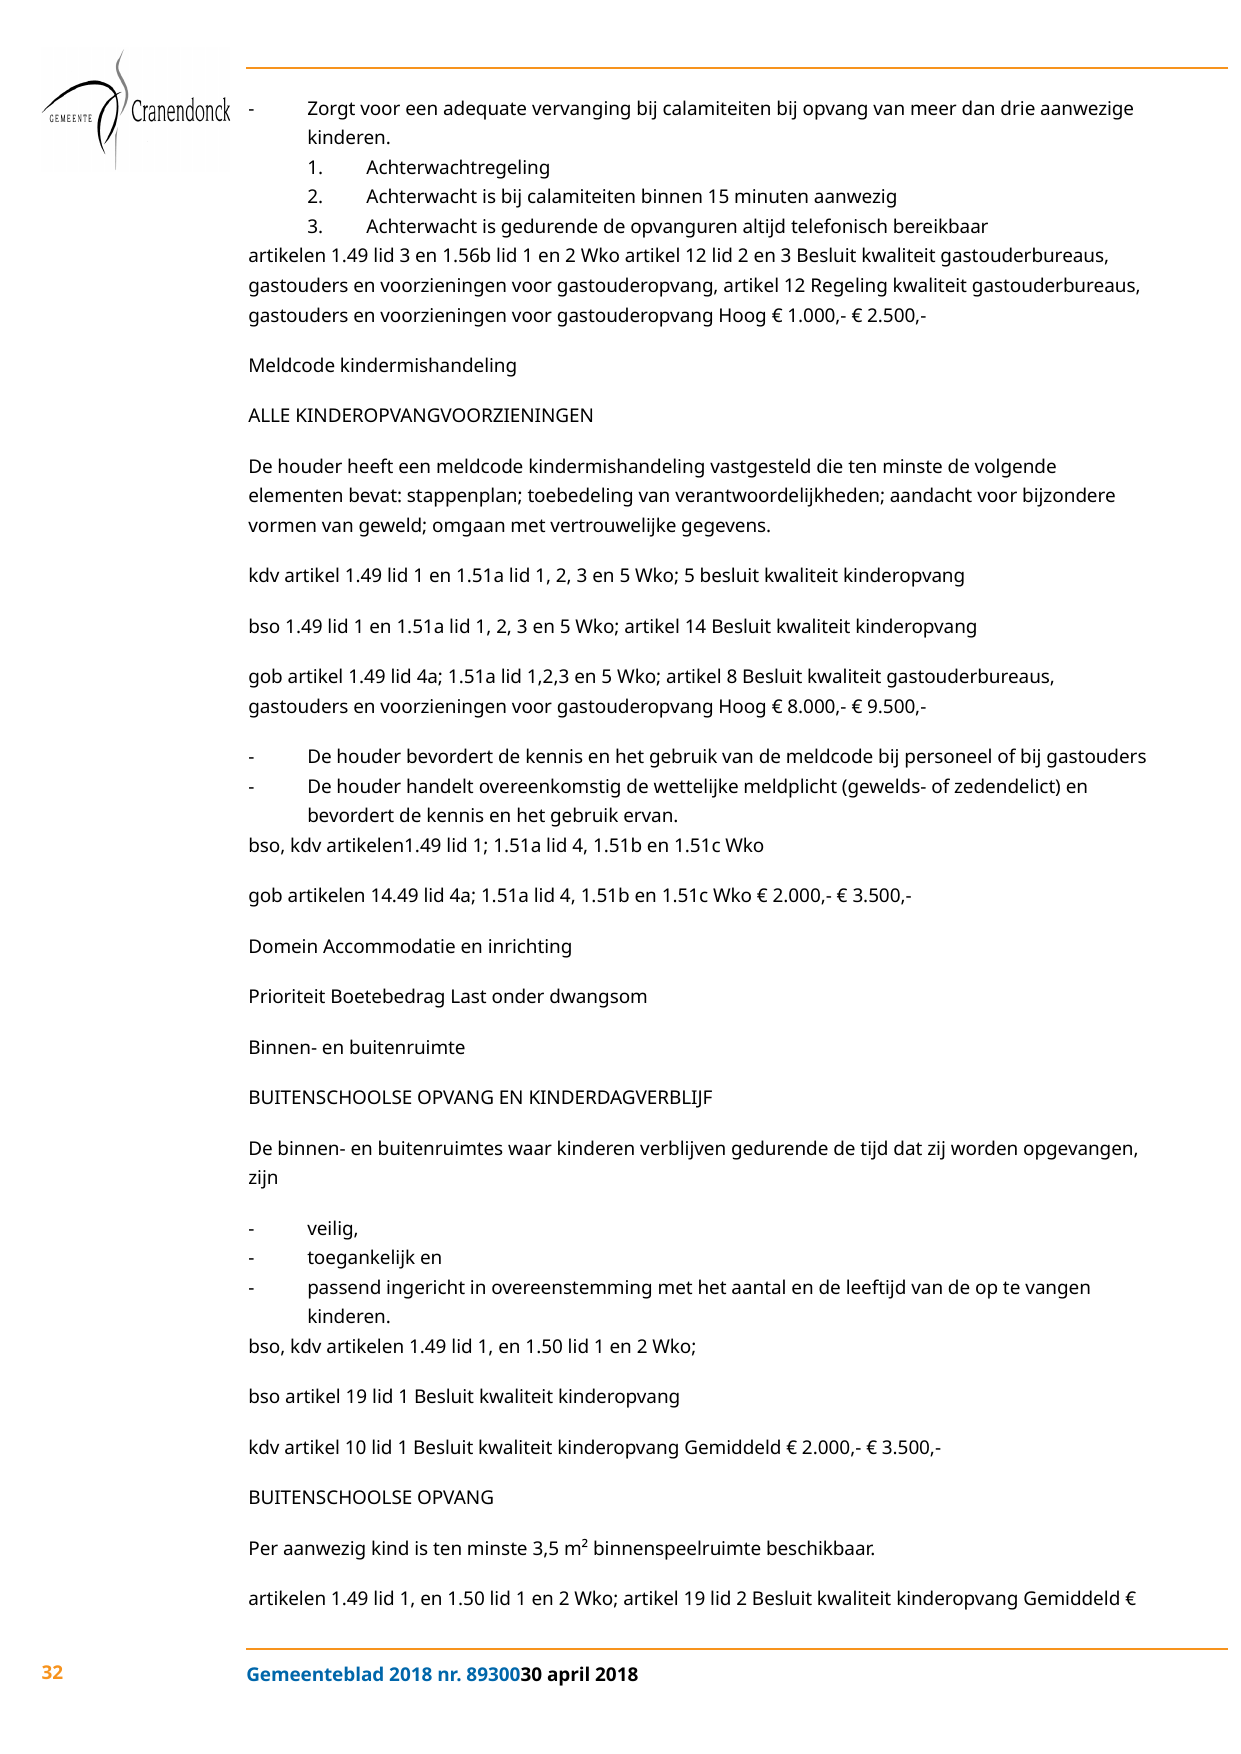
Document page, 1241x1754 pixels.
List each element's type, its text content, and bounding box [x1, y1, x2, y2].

list Achterwacht is bij calamiteiten binnen 15 minuten aanwezig [307, 183, 1152, 209]
text BUITENSCHOOLSE OPVANG EN KINDERDAGVERBLIJF [248, 1084, 1152, 1110]
text gob artikelen 14.49 lid 4a; 1.51a lid 4, 1.51b en 1.51c Wko € 2.000,- € 3.500,- [248, 883, 1152, 908]
text kdv artikel 10 lid 1 Besluit kwaliteit kinderopvang Gemiddeld € 2.000,- € 3.500,- [248, 1434, 1152, 1460]
list De houder handelt overeenkomstig de wettelijke meldplicht (gewelds- of zedendelict) en bevordert de kennis en het gebruik ervan. [248, 773, 1152, 828]
list passend ingericht in overeenstemming met het aantal en de leeftijd van de op te vangen kinderen. [248, 1274, 1152, 1329]
picture [41, 47, 231, 172]
text Per aanwezig kind is ten minste 3,5 m² binnenspeelruimte beschikbaar. [248, 1535, 1152, 1561]
list De houder bevordert de kennis en het gebruik van de meldcode bij personeel of bij gastouders [248, 743, 1152, 769]
text bso 1.49 lid 1 en 1.51a lid 1, 2, 3 en 5 Wko; artikel 14 Besluit kwaliteit kinderopvang [248, 613, 1152, 639]
text Prioriteit Boetebedrag Last onder dwangsom [248, 983, 1152, 1009]
text Meldcode kindermishandeling [248, 352, 1152, 378]
text artikelen 1.49 lid 3 en 1.56b lid 1 en 2 Wko artikel 12 lid 2 en 3 Besluit kwaliteit gastouderbureaus, gastouders en voorzieningen voor gastouderopvang, artikel 12 Regeling kwaliteit gastouderbureaus, gastouders en voorzieningen voor gastouderopvang Hoog € 1.000,- € 2.500,- [248, 243, 1152, 328]
list Zorgt voor een adequate vervanging bij calamiteiten bij opvang van meer dan drie aanwezige kinderen. [248, 95, 1152, 150]
text Binnen- en buitenruimte [248, 1034, 1152, 1060]
text kdv artikel 1.49 lid 1 en 1.51a lid 1, 2, 3 en 5 Wko; 5 besluit kwaliteit kinderopvang [248, 563, 1152, 588]
text bso, kdv artikelen 1.49 lid 1, en 1.50 lid 1 en 2 Wko; [248, 1333, 1152, 1359]
text gob artikel 1.49 lid 4a; 1.51a lid 1,2,3 en 5 Wko; artikel 8 Besluit kwaliteit gastouderbureaus, gastouders en voorzieningen voor gastouderopvang Hoog € 8.000,- € 9.500,- [248, 663, 1152, 719]
text bso, kdv artikelen1.49 lid 1; 1.51a lid 4, 1.51b en 1.51c Wko [248, 832, 1152, 858]
text Domein Accommodatie en inrichting [248, 933, 1152, 959]
list toegankelijk en [248, 1244, 1152, 1270]
text De houder heeft een meldcode kindermishandeling vastgesteld die ten minste de volgende elementen bevat: stappenplan; toebedeling van verantwoordelijkheden; aandacht voor bijzondere vormen van geweld; omgaan met vertrouwelijke gegevens. [248, 453, 1152, 538]
list veilig, [248, 1215, 1152, 1241]
text artikelen 1.49 lid 1, en 1.50 lid 1 en 2 Wko; artikel 19 lid 2 Besluit kwaliteit kinderopvang Gemiddeld € [248, 1585, 1152, 1611]
text BUITENSCHOOLSE OPVANG [248, 1484, 1152, 1510]
text ALLE KINDEROPVANGVOORZIENINGEN [248, 403, 1152, 428]
text bso artikel 19 lid 1 Besluit kwaliteit kinderopvang [248, 1383, 1152, 1409]
text De binnen- en buitenruimtes waar kinderen verblijven gedurende de tijd dat zij worden opgevangen, zijn [248, 1135, 1152, 1190]
list Achterwachtregeling [307, 154, 1152, 180]
list Achterwacht is gedurende de opvanguren altijd telefonisch bereikbaar [307, 213, 1152, 239]
